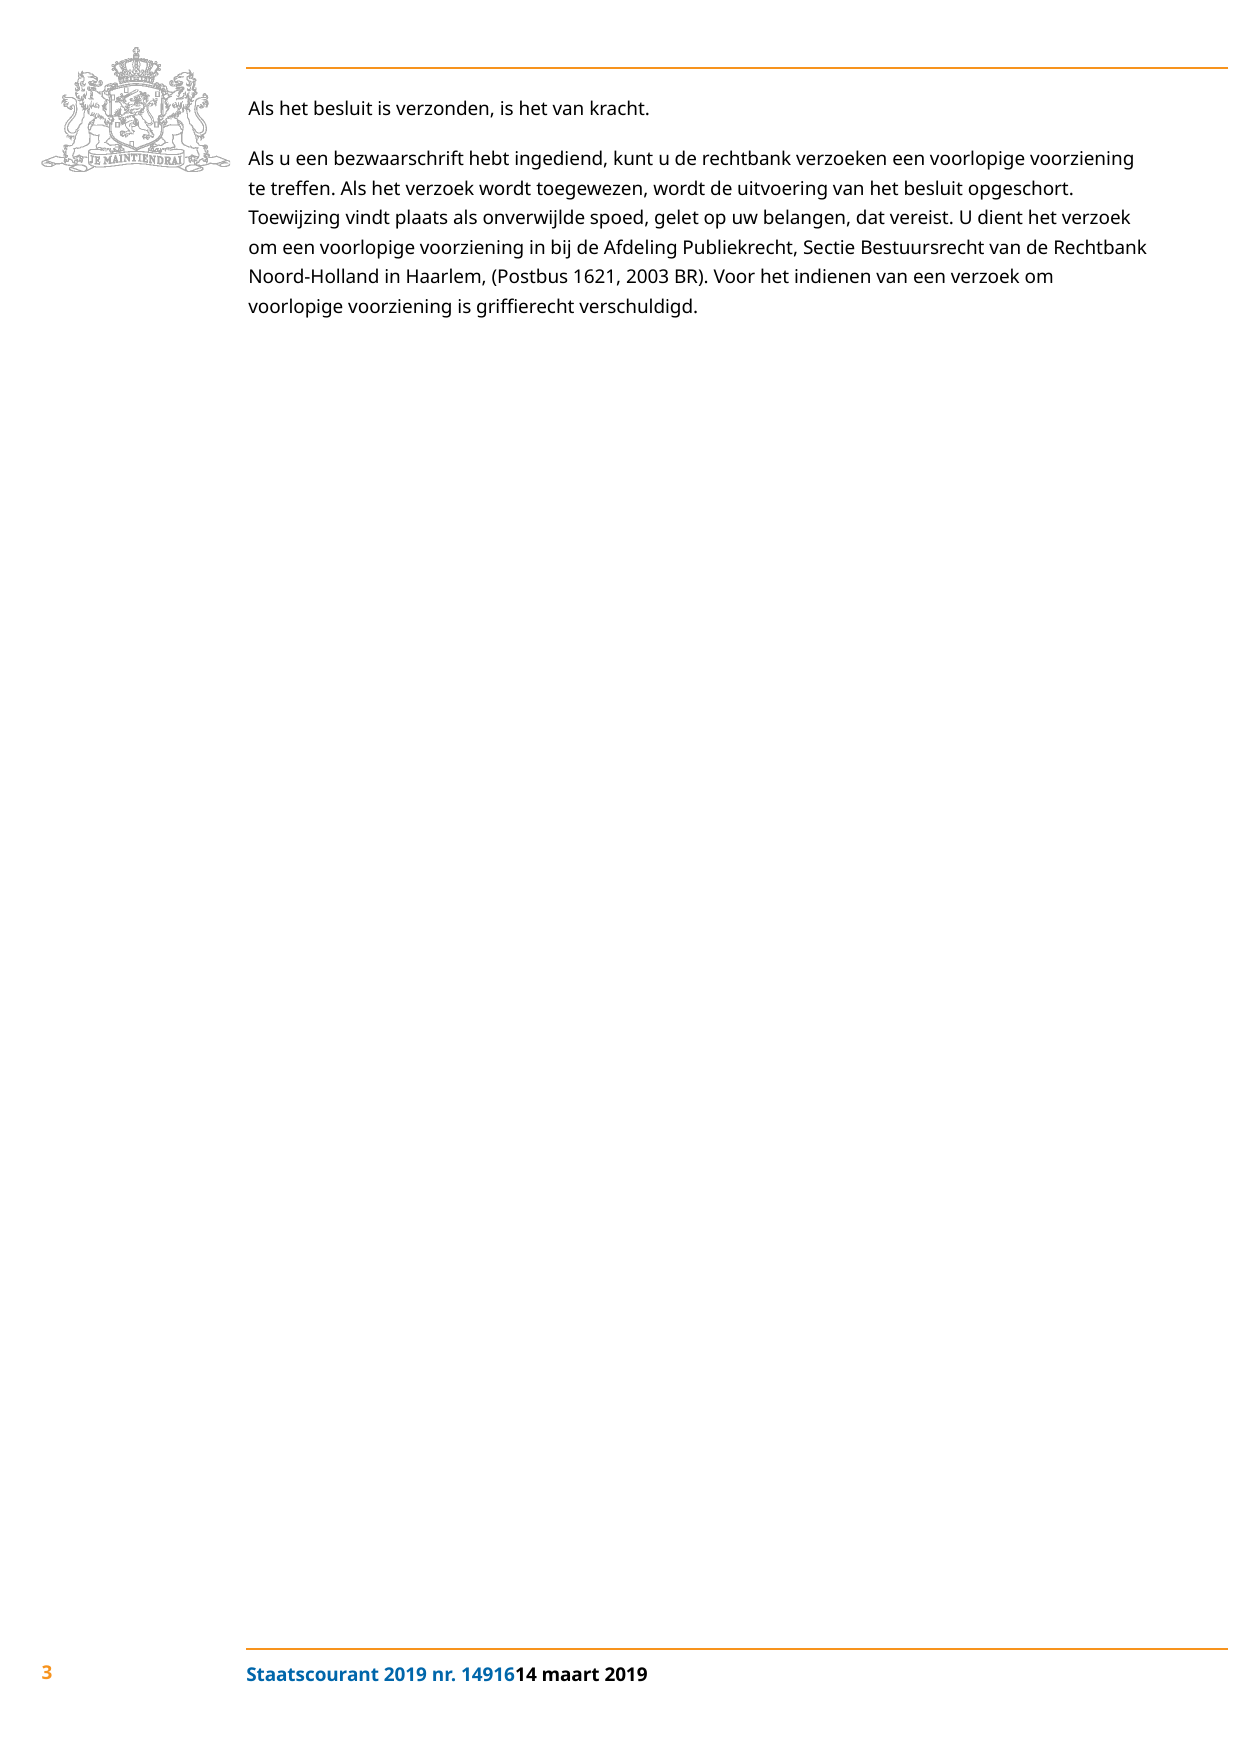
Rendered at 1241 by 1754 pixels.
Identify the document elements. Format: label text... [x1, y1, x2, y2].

text Als u een bezwaarschrift hebt ingediend, kunt u de rechtbank verzoeken een voorlopige voorziening te treffen. Als het verzoek wordt toegewezen, wordt de uitvoering van het besluit opgeschort. Toewijzing vindt plaats als onverwijlde spoed, gelet op uw belangen, dat vereist. U dient het verzoek om een voorlopige voorziening in bij de Afdeling Publiekrecht, Sectie Bestuursrecht van de Rechtbank Noord-Holland in Haarlem, (Postbus 1621, 2003 BR). Voor het indienen van een verzoek om voorlopige voorziening is griffierecht verschuldigd. [248, 145, 1152, 319]
picture [41, 47, 231, 172]
text Als het besluit is verzonden, is het van kracht. [248, 95, 1152, 121]
